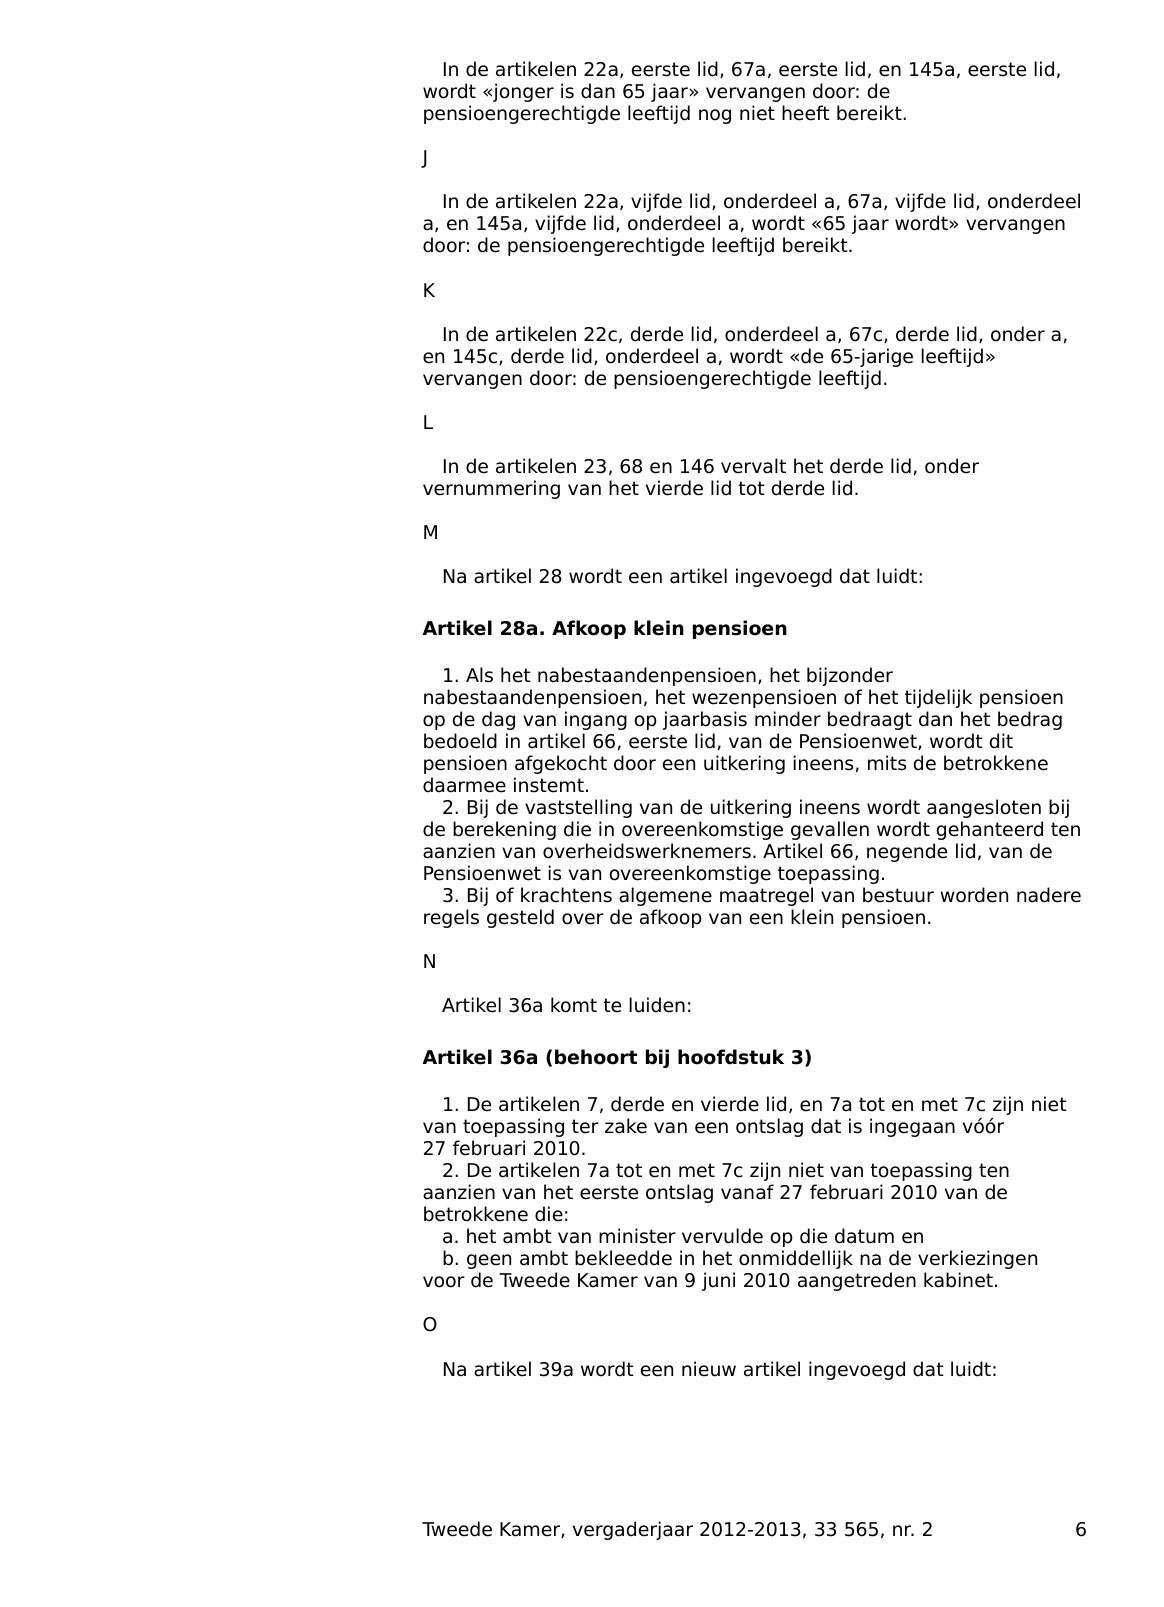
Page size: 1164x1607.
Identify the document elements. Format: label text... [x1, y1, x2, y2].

text b. geen ambt bekleedde in het onmiddellijk na de verkiezingen voor de Tweede Kamer van 9 juni 2010 aangetreden kabinet. [422, 1248, 1087, 1292]
text 1. De artikelen 7, derde en vierde lid, en 7a tot en met 7c zijn niet van toepassing ter zake van een ontslag dat is ingegaan vóór 27 februari 2010. [422, 1094, 1087, 1160]
text 2. De artikelen 7a tot en met 7c zijn niet van toepassing ten aanzien van het eerste ontslag vanaf 27 februari 2010 van de betrokkene die: [422, 1160, 1087, 1226]
text 2. Bij de vaststelling van de uitkering ineens wordt aangesloten bij de berekening die in overeenkomstige gevallen wordt gehanteerd ten aanzien van overheidswerknemers. Artikel 66, negende lid, van de Pensioenwet is van overeenkomstige toepassing. [422, 797, 1087, 885]
subtitle Artikel 28a. Afkoop klein pensioen [422, 618, 1087, 640]
text O [422, 1314, 1087, 1336]
text In de artikelen 22c, derde lid, onderdeel a, 67c, derde lid, onder a, en 145c, derde lid, onderdeel a, wordt «de 65-jarige leeftijd» vervangen door: de pensioengerechtigde leeftijd. [422, 324, 1087, 389]
text K [422, 279, 1087, 301]
text In de artikelen 22a, eerste lid, 67a, eerste lid, en 145a, eerste lid, wordt «jonger is dan 65 jaar» vervangen door: de pensioengerechtigde leeftijd nog niet heeft bereikt. [422, 59, 1087, 125]
text Artikel 36a komt te luiden: [422, 995, 1087, 1017]
text 1. Als het nabestaandenpensioen, het bijzonder nabestaandenpensioen, het wezenpensioen of het tijdelijk pensioen op de dag van ingang op jaarbasis minder bedraagt dan het bedrag bedoeld in artikel 66, eerste lid, van de Pensioenwet, wordt dit pensioen afgekocht door een uitkering ineens, mits de betrokkene daarmee instemt. [422, 665, 1087, 797]
text In de artikelen 23, 68 en 146 vervalt het derde lid, onder vernummering van het vierde lid tot derde lid. [422, 456, 1087, 500]
subtitle Artikel 36a (behoort bij hoofdstuk 3) [422, 1047, 1087, 1069]
text Na artikel 39a wordt een nieuw artikel ingevoegd dat luidt: [422, 1358, 1087, 1380]
text 3. Bij of krachtens algemene maatregel van bestuur worden nadere regels gesteld over de afkoop van een klein pensioen. [422, 885, 1087, 929]
text L [422, 412, 1087, 434]
text M [422, 522, 1087, 544]
text Na artikel 28 wordt een artikel ingevoegd dat luidt: [422, 566, 1087, 588]
text a. het ambt van minister vervulde op die datum en [422, 1226, 1087, 1248]
text In de artikelen 22a, vijfde lid, onderdeel a, 67a, vijfde lid, onderdeel a, en 145a, vijfde lid, onderdeel a, wordt «65 jaar wordt» vervangen door: de pensioengerechtigde leeftijd bereikt. [422, 191, 1087, 257]
text N [422, 951, 1087, 973]
text J [422, 147, 1087, 169]
